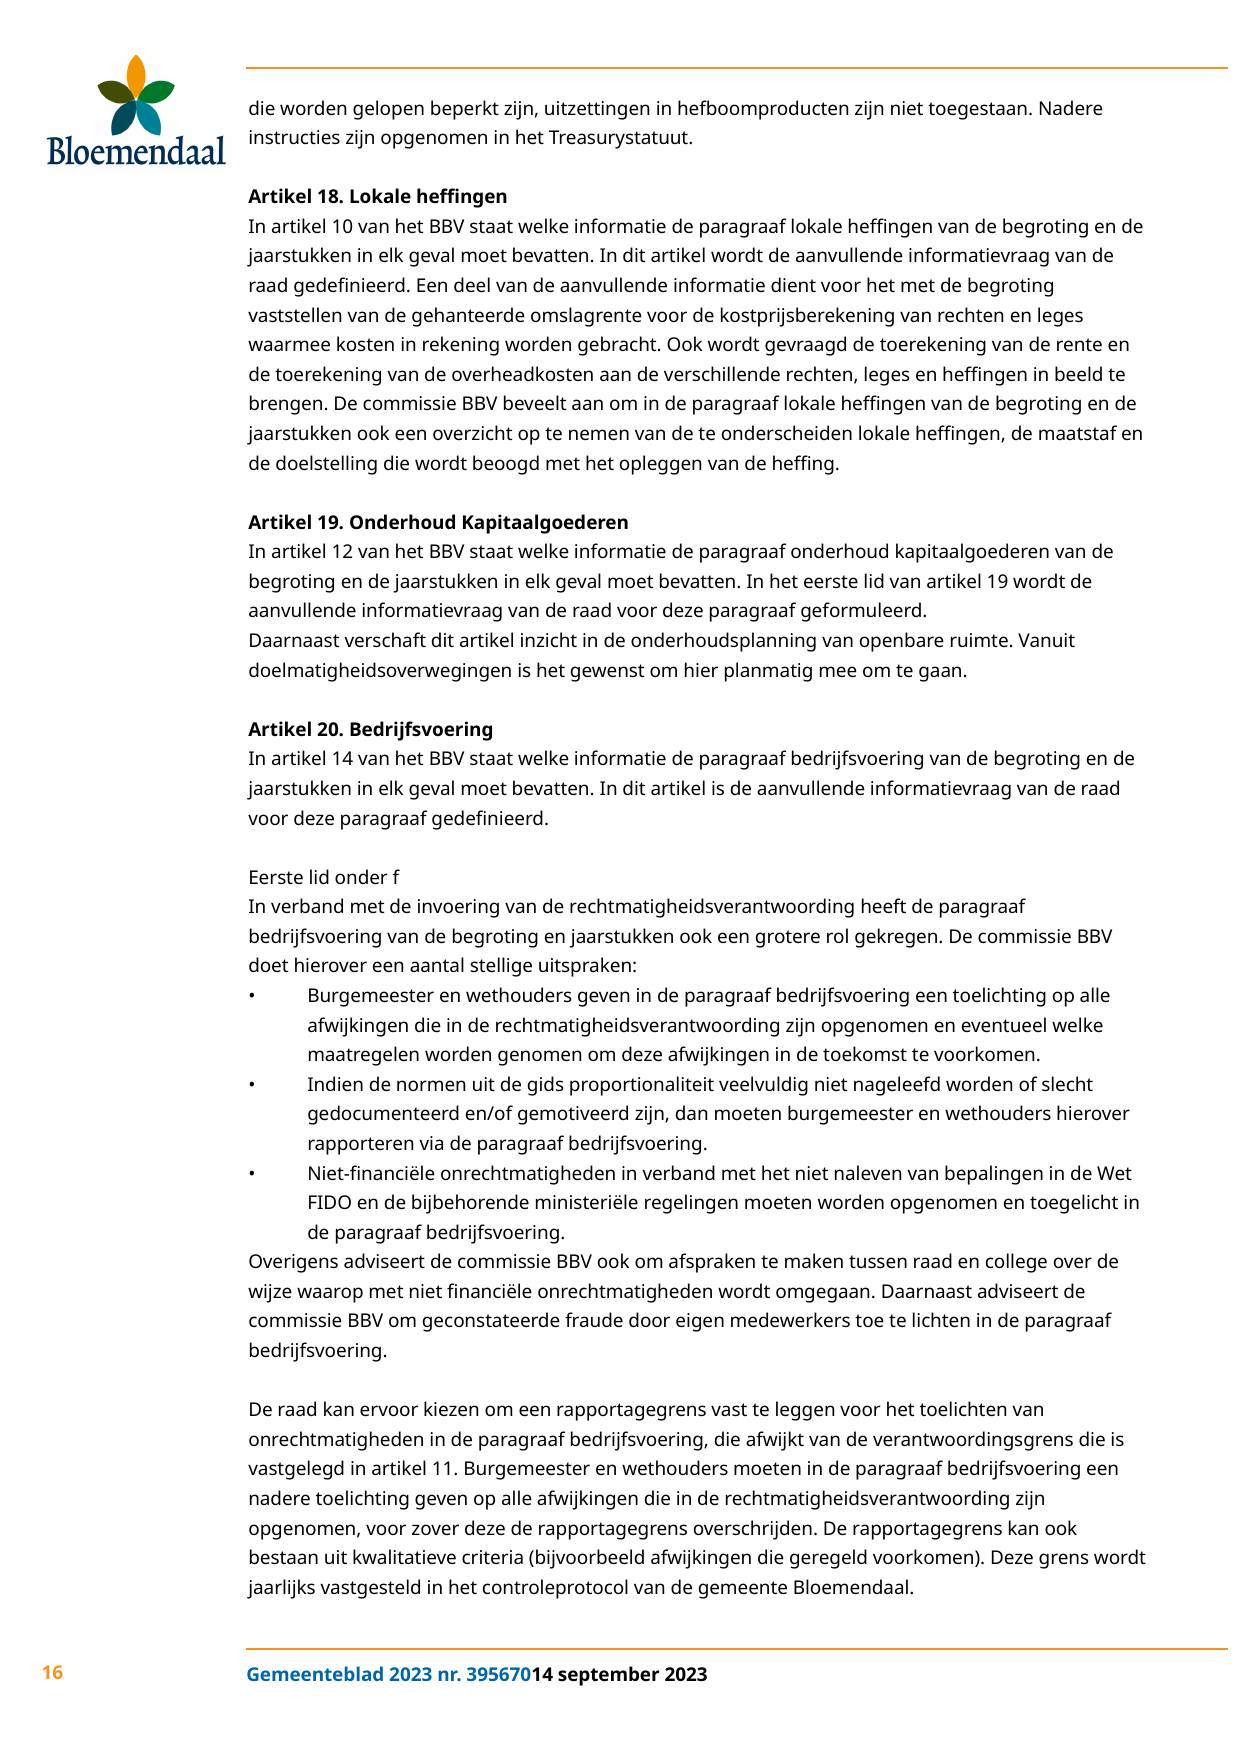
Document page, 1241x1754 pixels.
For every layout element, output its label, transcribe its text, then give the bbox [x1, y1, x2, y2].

text die worden gelopen beperkt zijn, uitzettingen in hefboomproducten zijn niet toegestaan. Nadere instructies zijn opgenomen in het Treasurystatuut. [248, 95, 1152, 150]
text In artikel 12 van het BBV staat welke informatie de paragraaf onderhoud kapitaalgoederen van de begroting en de jaarstukken in elk geval moet bevatten. In het eerste lid van artikel 19 wordt de aanvullende informatievraag van de raad voor deze paragraaf geformuleerd. [248, 538, 1152, 623]
list Niet-financiële onrechtmatigheden in verband met het niet naleven van bepalingen in de Wet FIDO en de bijbehorende ministeriële regelingen moeten worden opgenomen en toegelicht in de paragraaf bedrijfsvoering. [248, 1160, 1152, 1245]
text Artikel 19. Onderhoud Kapitaalgoederen [248, 509, 1152, 535]
text In verband met de invoering van de rechtmatigheidsverantwoording heeft de paragraaf bedrijfsvoering van de begroting en jaarstukken ook een grotere rol gekregen. De commissie BBV doet hierover een aantal stellige uitspraken: [248, 893, 1152, 978]
text Overigens adviseert de commissie BBV ook om afspraken te maken tussen raad en college over de wijze waarop met niet financiële onrechtmatigheden wordt omgegaan. Daarnaast adviseert de commissie BBV om geconstateerde fraude door eigen medewerkers toe te lichten in de paragraaf bedrijfsvoering. [248, 1248, 1152, 1363]
text De raad kan ervoor kiezen om een rapportagegrens vast te leggen voor het toelichten van onrechtmatigheden in de paragraaf bedrijfsvoering, die afwijkt van de verantwoordingsgrens die is vastgelegd in artikel 11. Burgemeester en wethouders moeten in de paragraaf bedrijfsvoering een nadere toelichting geven op alle afwijkingen die in de rechtmatigheidsverantwoording zijn opgenomen, voor zover deze de rapportagegrens overschrijden. De rapportagegrens kan ook bestaan uit kwalitatieve criteria (bijvoorbeeld afwijkingen die geregeld voorkomen). Deze grens wordt jaarlijks vastgesteld in het controleprotocol van de gemeente Bloemendaal. [248, 1396, 1152, 1600]
picture [41, 47, 231, 172]
list Indien de normen uit de gids proportionaliteit veelvuldig niet nageleefd worden of slecht gedocumenteerd en/of gemotiveerd zijn, dan moeten burgemeester en wethouders hierover rapporteren via de paragraaf bedrijfsvoering. [248, 1071, 1152, 1156]
text In artikel 10 van het BBV staat welke informatie de paragraaf lokale heffingen van de begroting en de jaarstukken in elk geval moet bevatten. In dit artikel wordt de aanvullende informatievraag van de raad gedefinieerd. Een deel van de aanvullende informatie dient voor het met de begroting vaststellen van de gehanteerde omslagrente voor de kostprijsberekening van rechten en leges waarmee kosten in rekening worden gebracht. Ook wordt gevraagd de toerekening van de rente en de toerekening van de overheadkosten aan de verschillende rechten, leges en heffingen in beeld te brengen. De commissie BBV beveelt aan om in de paragraaf lokale heffingen van de begroting en de jaarstukken ook een overzicht op te nemen van de te onderscheiden lokale heffingen, de maatstaf en de doelstelling die wordt beoogd met het opleggen van de heffing. [248, 213, 1152, 476]
text In artikel 14 van het BBV staat welke informatie de paragraaf bedrijfsvoering van de begroting en de jaarstukken in elk geval moet bevatten. In dit artikel is de aanvullende informatievraag van de raad voor deze paragraaf gedefinieerd. [248, 746, 1152, 831]
text Eerste lid onder f [248, 864, 1152, 890]
text Artikel 20. Bedrijfsvoering [248, 716, 1152, 742]
list Burgemeester en wethouders geven in de paragraaf bedrijfsvoering een toelichting op alle afwijkingen die in de rechtmatigheidsverantwoording zijn opgenomen en eventueel welke maatregelen worden genomen om deze afwijkingen in de toekomst te voorkomen. [248, 982, 1152, 1067]
text Daarnaast verschaft dit artikel inzicht in de onderhoudsplanning van openbare ruimte. Vanuit doelmatigheidsoverwegingen is het gewenst om hier planmatig mee om te gaan. [248, 627, 1152, 683]
text Artikel 18. Lokale heffingen [248, 183, 1152, 209]
